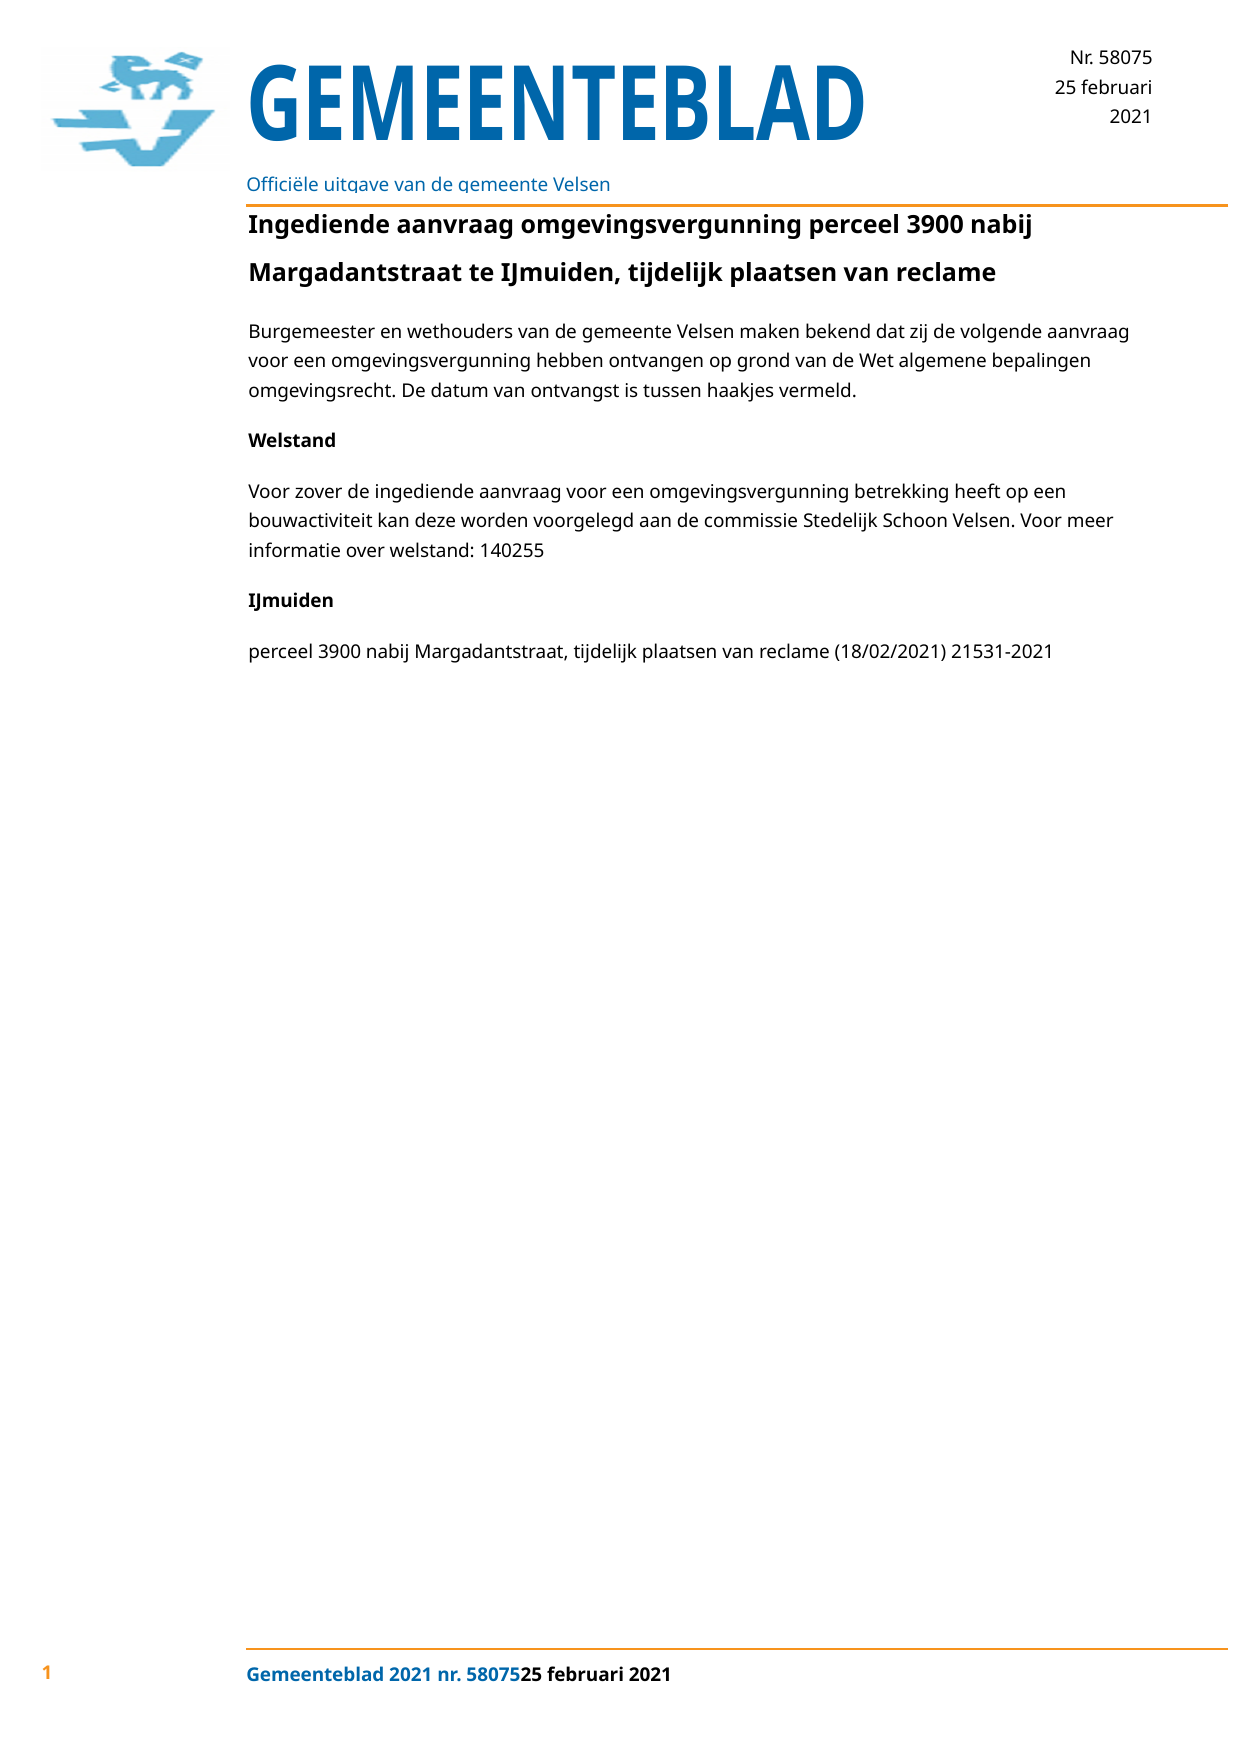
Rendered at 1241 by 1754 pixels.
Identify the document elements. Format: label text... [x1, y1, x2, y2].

text Voor zover de ingediende aanvraag voor een omgevingsvergunning betrekking heeft op een bouwactiviteit kan deze worden voorgelegd aan de commissie Stedelijk Schoon Velsen. Voor meer informatie over welstand: 140255 [248, 478, 1152, 563]
text Ingediende aanvraag omgevingsvergunning perceel 3900 nabij Margadantstraat te IJmuiden, tijdelijk plaatsen van reclame [248, 207, 1152, 288]
text Burgemeester en wethouders van de gemeente Velsen maken bekend dat zij de volgende aanvraag voor een omgevingsvergunning hebben ontvangen op grond van de Wet algemene bepalingen omgevingsrecht. De datum van ontvangst is tussen haakjes vermeld. [248, 318, 1152, 403]
text perceel 3900 nabij Margadantstraat, tijdelijk plaatsen van reclame (18/02/2021) 21531-2021 [248, 638, 1152, 664]
text IJmuiden [248, 587, 1152, 613]
text Welstand [248, 427, 1152, 453]
picture [41, 47, 231, 172]
